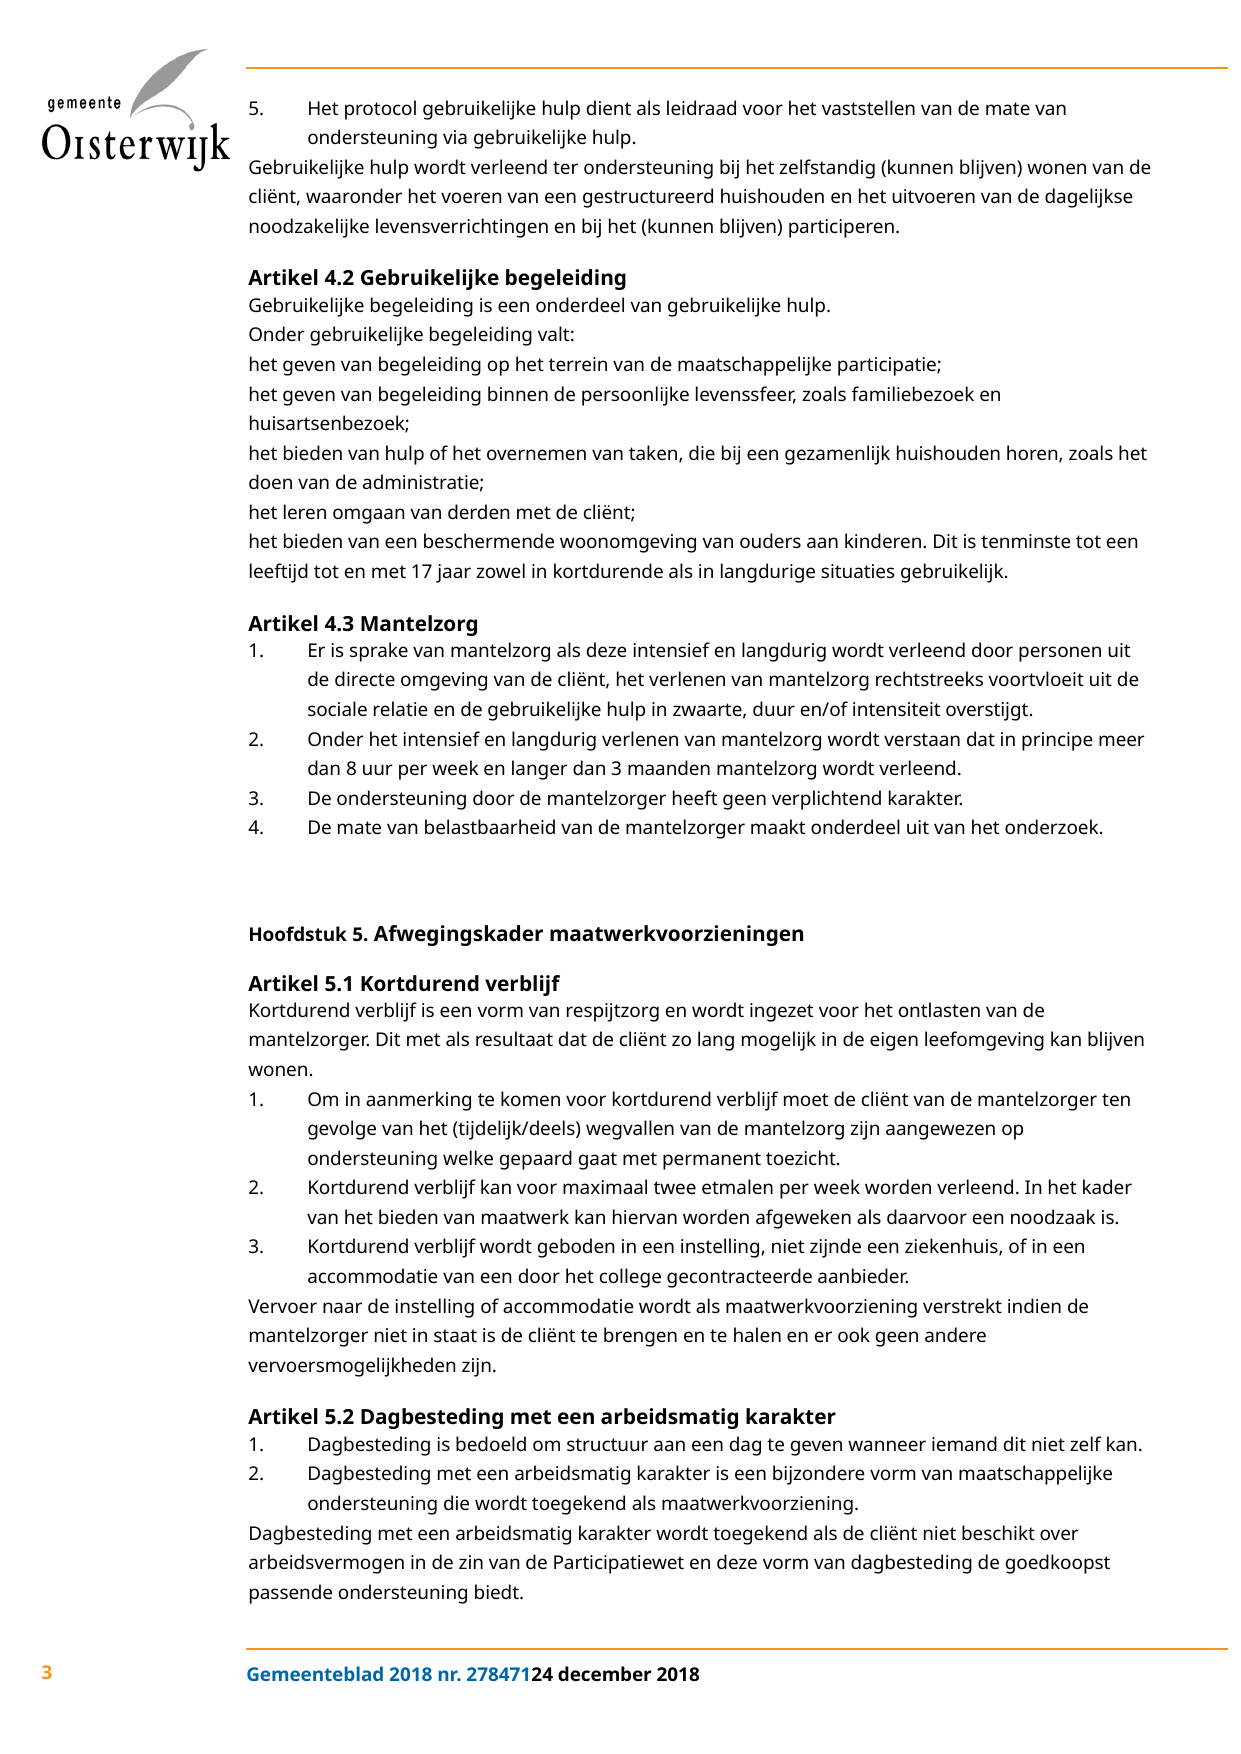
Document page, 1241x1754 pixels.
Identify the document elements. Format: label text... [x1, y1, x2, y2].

text Gebruikelijke hulp wordt verleend ter ondersteuning bij het zelfstandig (kunnen blijven) wonen van de cliënt, waaronder het voeren van een gestructureerd huishouden en het uitvoeren van de dagelijkse noodzakelijke levensverrichtingen en bij het (kunnen blijven) participeren. [248, 154, 1152, 239]
text Dagbesteding met een arbeidsmatig karakter wordt toegekend als de cliënt niet beschikt over arbeidsvermogen in de zin van de Participatiewet en deze vorm van dagbesteding de goedkoopst passende ondersteuning biedt. [248, 1520, 1152, 1604]
text het bieden van een beschermende woonomgeving van ouders aan kinderen. Dit is tenminste tot een leeftijd tot en met 17 jaar zowel in kortdurende als in langdurige situaties gebruikelijk. [248, 529, 1152, 584]
list De mate van belastbaarheid van de mantelzorger maakt onderdeel uit van het onderzoek. [248, 814, 1152, 840]
picture [41, 47, 231, 172]
list Kortdurend verblijf wordt geboden in een instelling, niet zijnde een ziekenhuis, of in een accommodatie van een door het college gecontracteerde aanbieder. [248, 1234, 1152, 1289]
text Kortdurend verblijf is een vorm van respijtzorg en wordt ingezet voor het ontlasten van de mantelzorger. Dit met als resultaat dat de cliënt zo lang mogelijk in de eigen leefomgeving kan blijven wonen. [248, 997, 1152, 1082]
text Gebruikelijke begeleiding is een onderdeel van gebruikelijke hulp. [248, 292, 1152, 318]
text Vervoer naar de instelling of accommodatie wordt als maatwerkvoorziening verstrekt indien de mantelzorger niet in staat is de cliënt te brengen en te halen en er ook geen andere vervoersmogelijkheden zijn. [248, 1293, 1152, 1378]
text Artikel 4.3 Mantelzorg [248, 609, 1152, 637]
list De ondersteuning door de mantelzorger heeft geen verplichtend karakter. [248, 785, 1152, 811]
text Artikel 4.2 Gebruikelijke begeleiding [248, 263, 1152, 292]
text het bieden van hulp of het overnemen van taken, die bij een gezamenlijk huishouden horen, zoals het doen van de administratie; [248, 440, 1152, 495]
list Er is sprake van mantelzorg als deze intensief en langdurig wordt verleend door personen uit de directe omgeving van de cliënt, het verlenen van mantelzorg rechtstreeks voortvloeit uit de sociale relatie en de gebruikelijke hulp in zwaarte, duur en/of intensiteit overstijgt. [248, 637, 1152, 722]
text Artikel 5.2 Dagbesteding met een arbeidsmatig karakter [248, 1402, 1152, 1431]
text Hoofdstuk 5. Afwegingskader maatwerkvoorzieningen [248, 919, 1152, 948]
list Dagbesteding is bedoeld om structuur aan een dag te geven wanneer iemand dit niet zelf kan. [248, 1431, 1152, 1457]
text het leren omgaan van derden met de cliënt; [248, 499, 1152, 525]
list Om in aanmerking te komen voor kortdurend verblijf moet de cliënt van de mantelzorger ten gevolge van het (tijdelijk/deels) wegvallen van de mantelzorg zijn aangewezen op ondersteuning welke gepaard gaat met permanent toezicht. [248, 1086, 1152, 1171]
text Onder gebruikelijke begeleiding valt: [248, 322, 1152, 347]
list Dagbesteding met een arbeidsmatig karakter is een bijzondere vorm van maatschappelijke ondersteuning die wordt toegekend als maatwerkvoorziening. [248, 1461, 1152, 1516]
list Onder het intensief en langdurig verlenen van mantelzorg wordt verstaan dat in principe meer dan 8 uur per week en langer dan 3 maanden mantelzorg wordt verleend. [248, 726, 1152, 781]
text Artikel 5.1 Kortdurend verblijf [248, 969, 1152, 997]
text het geven van begeleiding binnen de persoonlijke levenssfeer, zoals familiebezoek en huisartsenbezoek; [248, 381, 1152, 436]
text het geven van begeleiding op het terrein van de maatschappelijke participatie; [248, 351, 1152, 377]
list Kortdurend verblijf kan voor maximaal twee etmalen per week worden verleend. In het kader van het bieden van maatwerk kan hiervan worden afgeweken als daarvoor een noodzaak is. [248, 1174, 1152, 1230]
list Het protocol gebruikelijke hulp dient als leidraad voor het vaststellen van de mate van ondersteuning via gebruikelijke hulp. [248, 95, 1152, 150]
